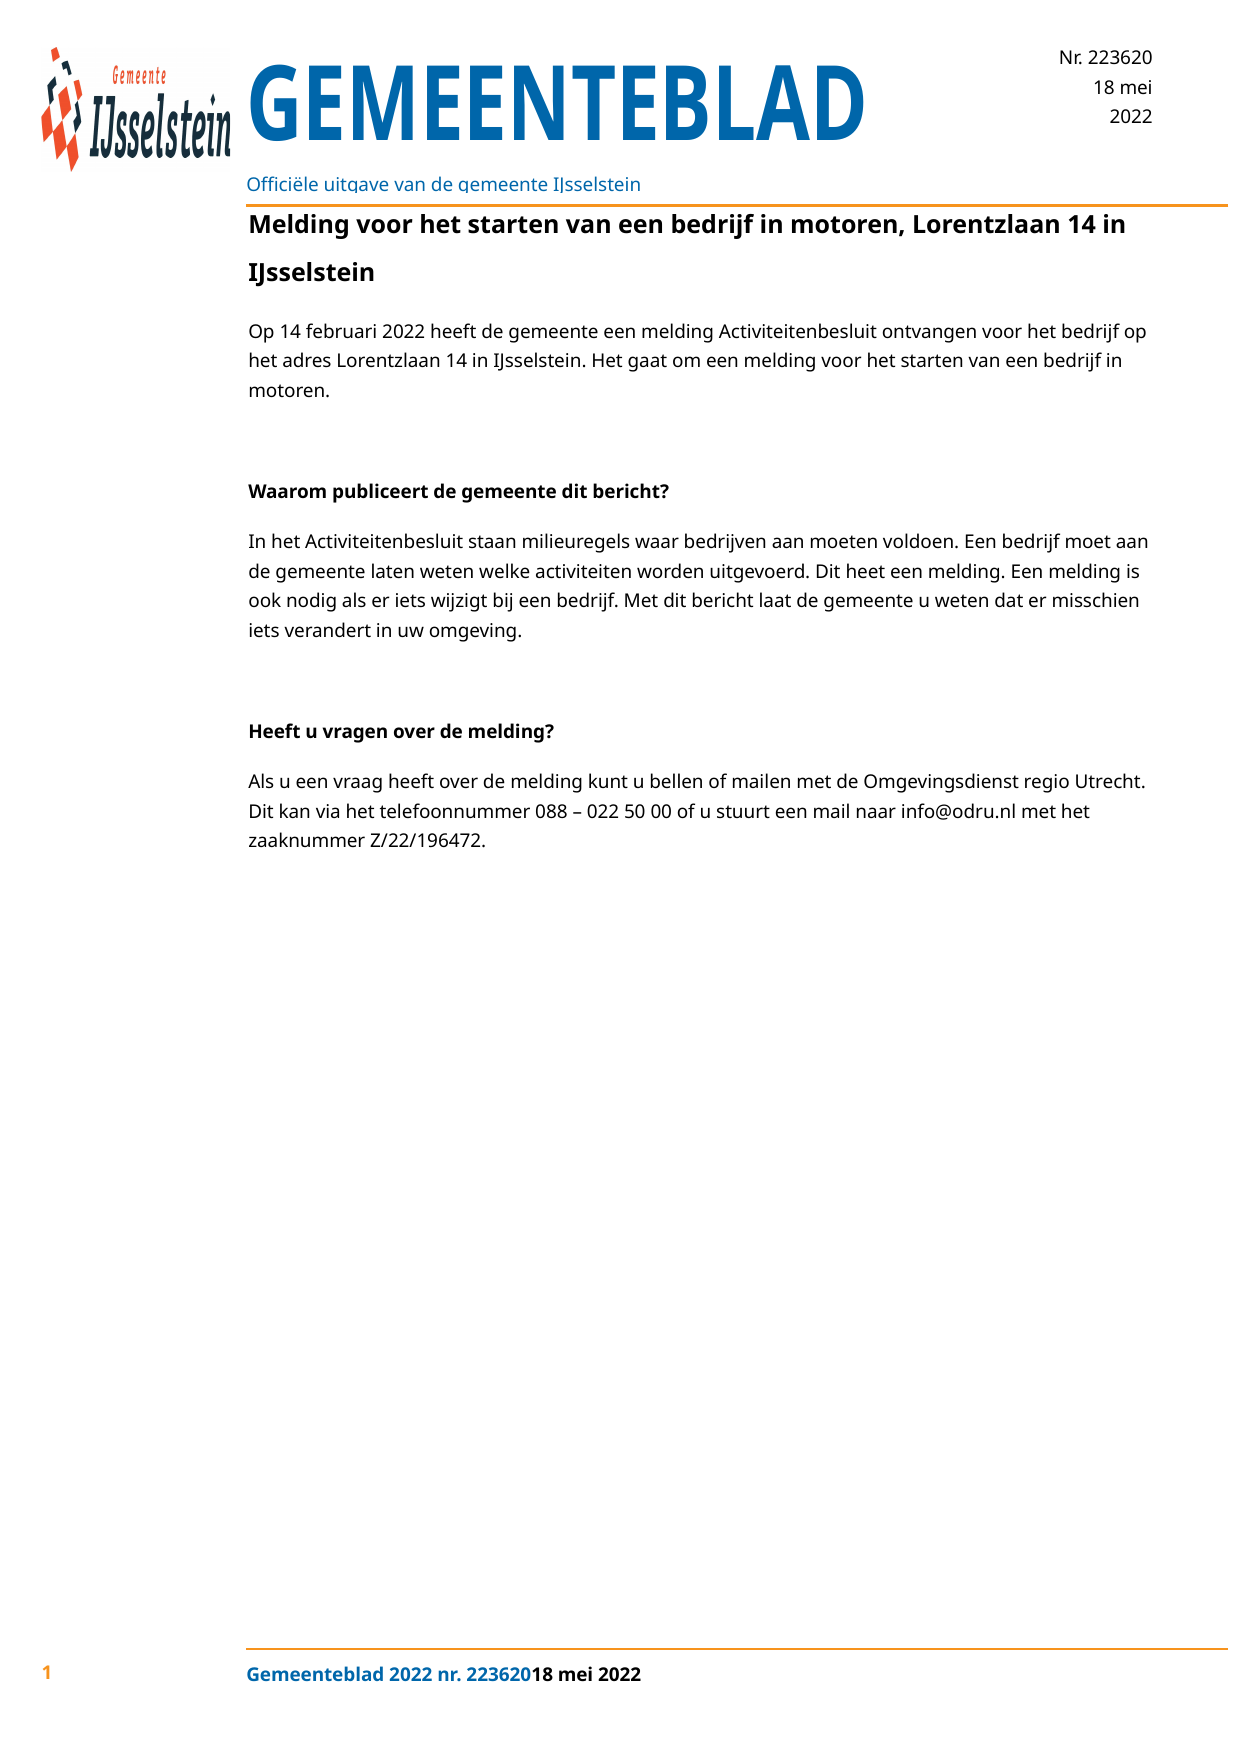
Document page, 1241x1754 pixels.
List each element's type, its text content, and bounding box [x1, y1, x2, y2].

text Heeft u vragen over de melding? [248, 718, 1152, 744]
text Als u een vraag heeft over de melding kunt u bellen of mailen met de Omgevingsdienst regio Utrecht. Dit kan via het telefoonnummer 088 – 022 50 00 of u stuurt een mail naar info@odru.nl met het zaaknummer Z/22/196472. [248, 768, 1152, 853]
text In het Activiteitenbesluit staan milieuregels waar bedrijven aan moeten voldoen. Een bedrijf moet aan de gemeente laten weten welke activiteiten worden uitgevoerd. Dit heet een melding. Een melding is ook nodig als er iets wijzigt bij een bedrijf. Met dit bericht laat de gemeente u weten dat er misschien iets verandert in uw omgeving. [248, 528, 1152, 643]
picture [41, 47, 231, 172]
text Melding voor het starten van een bedrijf in motoren, Lorentzlaan 14 in IJsselstein [248, 207, 1152, 288]
text Waarom publiceert de gemeente dit bericht? [248, 478, 1152, 504]
text Op 14 februari 2022 heeft de gemeente een melding Activiteitenbesluit ontvangen voor het bedrijf op het adres Lorentzlaan 14 in IJsselstein. Het gaat om een melding voor het starten van een bedrijf in motoren. [248, 318, 1152, 403]
